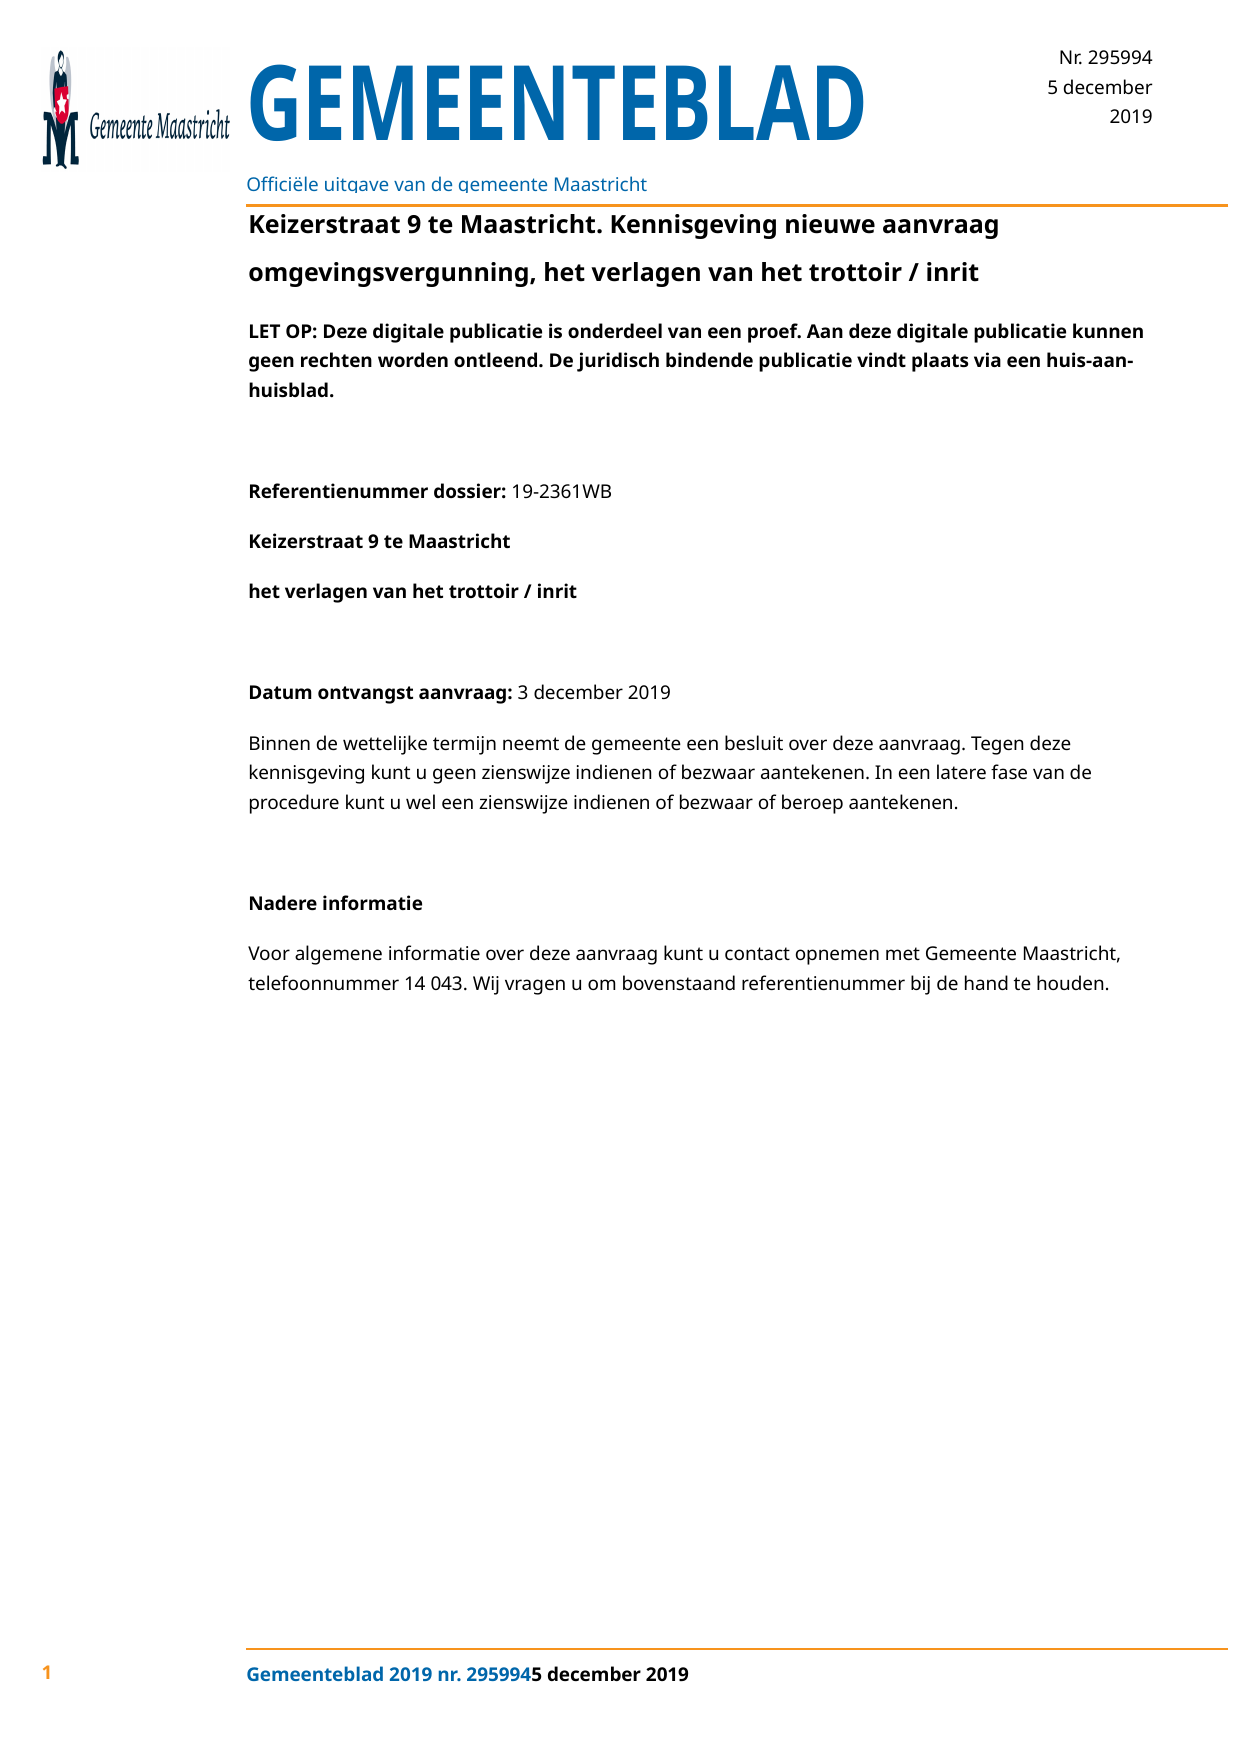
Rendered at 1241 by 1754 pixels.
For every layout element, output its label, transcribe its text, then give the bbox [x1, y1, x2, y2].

text Nadere informatie [248, 890, 1152, 916]
text LET OP: Deze digitale publicatie is onderdeel van een proef. Aan deze digitale publicatie kunnen geen rechten worden ontleend. De juridisch bindende publicatie vindt plaats via een huis-aan-huisblad. [248, 318, 1152, 403]
text Keizerstraat 9 te Maastricht [248, 528, 1152, 554]
text Keizerstraat 9 te Maastricht. Kennisgeving nieuwe aanvraag omgevingsvergunning, het verlagen van het trottoir / inrit [248, 207, 1152, 288]
picture [41, 47, 231, 172]
text Binnen de wettelijke termijn neemt de gemeente een besluit over deze aanvraag. Tegen deze kennisgeving kunt u geen zienswijze indienen of bezwaar aantekenen. In een latere fase van de procedure kunt u wel een zienswijze indienen of bezwaar of beroep aantekenen. [248, 730, 1152, 815]
text Datum ontvangst aanvraag: 3 december 2019 [248, 679, 1152, 705]
text het verlagen van het trottoir / inrit [248, 579, 1152, 604]
text Referentienummer dossier: 19-2361WB [248, 478, 1152, 504]
text Voor algemene informatie over deze aanvraag kunt u contact opnemen met Gemeente Maastricht, telefoonnummer 14 043. Wij vragen u om bovenstaand referentienummer bij de hand te houden. [248, 940, 1152, 996]
